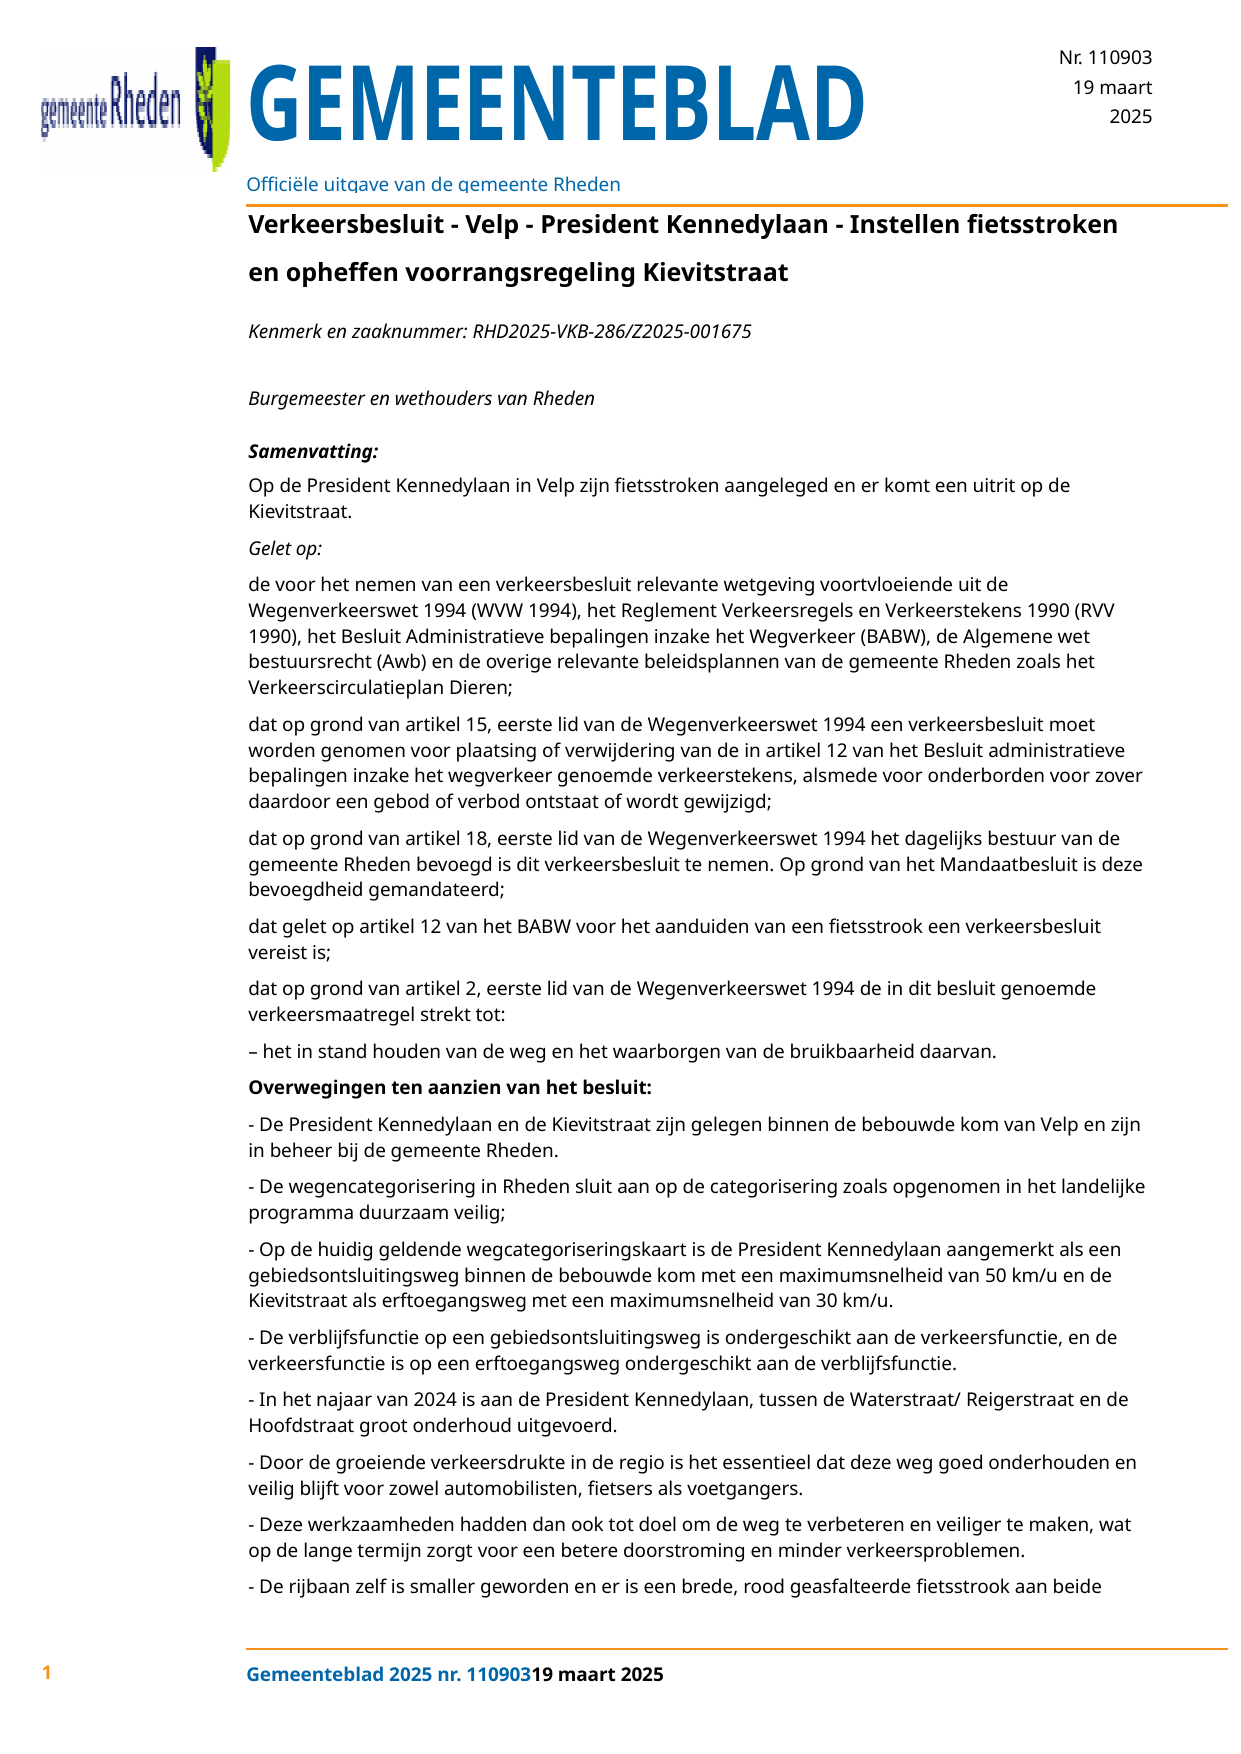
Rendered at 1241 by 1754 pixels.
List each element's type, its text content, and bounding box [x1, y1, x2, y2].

text dat op grond van artikel 2, eerste lid van de Wegenverkeerswet 1994 de in dit besluit genoemde verkeersmaatregel strekt tot: [248, 976, 1152, 1027]
text – het in stand houden van de weg en het waarborgen van de bruikbaarheid daarvan. [248, 1038, 1152, 1064]
text dat op grond van artikel 18, eerste lid van de Wegenverkeerswet 1994 het dagelijks bestuur van de gemeente Rheden bevoegd is dit verkeersbesluit te nemen. Op grond van het Mandaatbesluit is deze bevoegdheid gemandateerd; [248, 825, 1152, 902]
text Gelet op: [248, 535, 1152, 561]
text Kenmerk en zaaknummer: RHD2025-VKB-286/Z2025-001675 [248, 318, 1152, 344]
picture [41, 47, 231, 172]
text Burgemeester en wethouders van Rheden [248, 386, 1152, 411]
text de voor het nemen van een verkeersbesluit relevante wetgeving voortvloeiende uit de Wegenverkeerswet 1994 (WVW 1994), het Reglement Verkeersregels en Verkeerstekens 1990 (RVV 1990), het Besluit Administratieve bepalingen inzake het Wegverkeer (BABW), de Algemene wet bestuursrecht (Awb) en de overige relevante beleidsplannen van de gemeente Rheden zoals het Verkeerscirculatieplan Dieren; [248, 572, 1152, 700]
text Op de President Kennedylaan in Velp zijn fietsstroken aangeleged en er komt een uitrit op de Kievitstraat. [248, 472, 1152, 524]
text - De President Kennedylaan en de Kievitstraat zijn gelegen binnen de bebouwde kom van Velp en zijn in beheer bij de gemeente Rheden. [248, 1111, 1152, 1163]
text - De verblijfsfunctie op een gebiedsontsluitingsweg is ondergeschikt aan de verkeersfunctie, en de verkeersfunctie is op een erftoegangsweg ondergeschikt aan de verblijfsfunctie. [248, 1324, 1152, 1376]
text dat op grond van artikel 15, eerste lid van de Wegenverkeerswet 1994 een verkeersbesluit moet worden genomen voor plaatsing of verwijdering van de in artikel 12 van het Besluit administratieve bepalingen inzake het wegverkeer genoemde verkeerstekens, alsmede voor onderborden voor zover daardoor een gebod of verbod ontstaat of wordt gewijzigd; [248, 711, 1152, 814]
text - Op de huidig geldende wegcategoriseringskaart is de President Kennedylaan aangemerkt als een gebiedsontsluitingsweg binnen de bebouwde kom met een maximumsnelheid van 50 km/u en de Kievitstraat als erftoegangsweg met een maximumsnelheid van 30 km/u. [248, 1236, 1152, 1313]
text Verkeersbesluit - Velp - President Kennedylaan - Instellen fietsstroken en opheffen voorrangsregeling Kievitstraat [248, 207, 1152, 288]
text Overwegingen ten aanzien van het besluit: [248, 1074, 1152, 1100]
text - De rijbaan zelf is smaller geworden en er is een brede, rood geasfalteerde fietsstrook aan beide [248, 1574, 1152, 1599]
text Samenvatting: [248, 438, 1152, 464]
text - Door de groeiende verkeersdrukte in de regio is het essentieel dat deze weg goed onderhouden en veilig blijft voor zowel automobilisten, fietsers als voetgangers. [248, 1449, 1152, 1500]
text - De wegencategorisering in Rheden sluit aan op de categorisering zoals opgenomen in het landelijke programma duurzaam veilig; [248, 1174, 1152, 1225]
text - In het najaar van 2024 is aan de President Kennedylaan, tussen de Waterstraat/ Reigerstraat en de Hoofdstraat groot onderhoud uitgevoerd. [248, 1387, 1152, 1438]
text dat gelet op artikel 12 van het BABW voor het aanduiden van een fietsstrook een verkeersbesluit vereist is; [248, 913, 1152, 964]
text - Deze werkzaamheden hadden dan ook tot doel om de weg te verbeteren en veiliger te maken, wat op de lange termijn zorgt voor een betere doorstroming en minder verkeersproblemen. [248, 1511, 1152, 1563]
